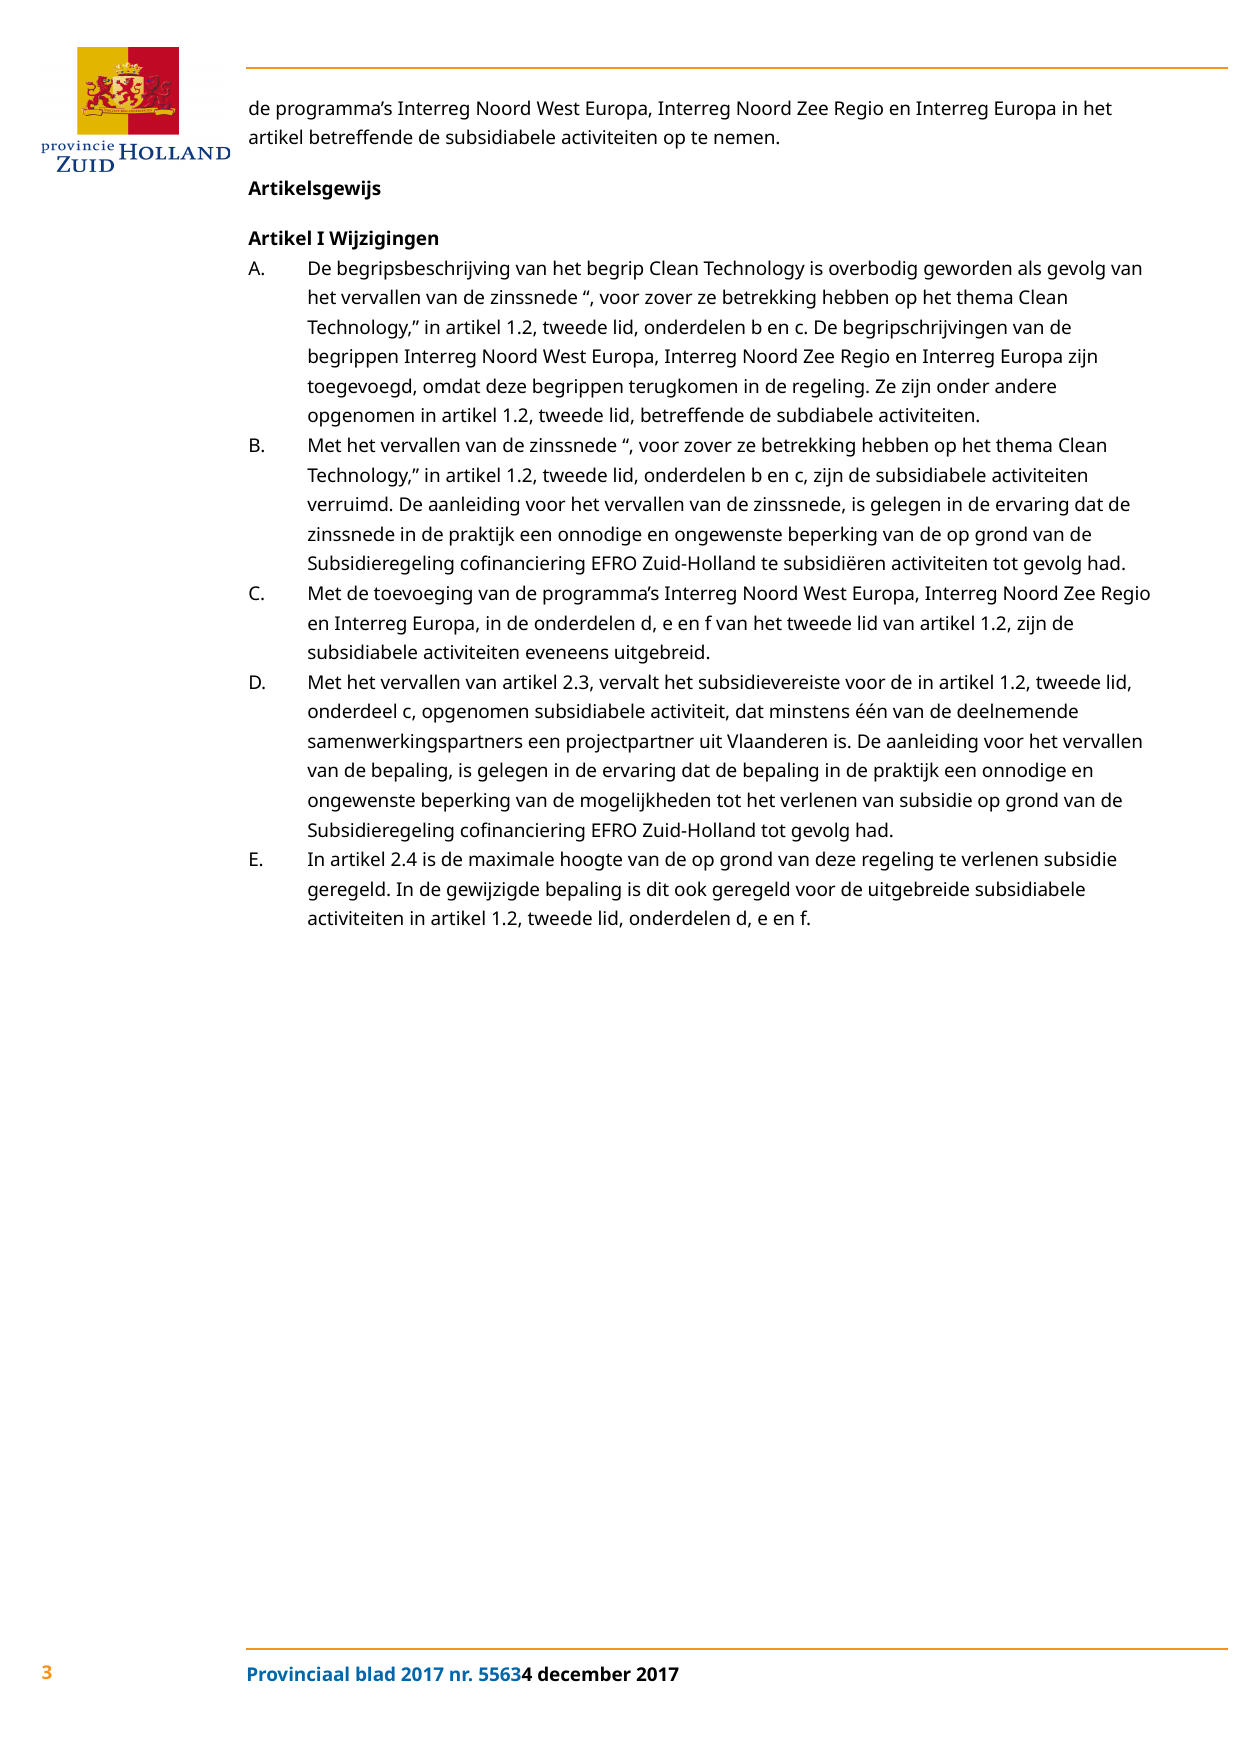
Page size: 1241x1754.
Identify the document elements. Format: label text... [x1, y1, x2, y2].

text de programma’s Interreg Noord West Europa, Interreg Noord Zee Regio en Interreg Europa in het artikel betreffende de subsidiabele activiteiten op te nemen. [248, 95, 1152, 150]
text Artikelsgewijs [248, 175, 1152, 201]
text Artikel I Wijzigingen [248, 225, 1152, 251]
picture [41, 47, 231, 172]
list De begripsbeschrijving van het begrip Clean Technology is overbodig geworden als gevolg van het vervallen van de zinssnede “, voor zover ze betrekking hebben op het thema Clean Technology,” in artikel 1.2, tweede lid, onderdelen b en c. De begripschrijvingen van de begrippen Interreg Noord West Europa, Interreg Noord Zee Regio en Interreg Europa zijn toegevoegd, omdat deze begrippen terugkomen in de regeling. Ze zijn onder andere opgenomen in artikel 1.2, tweede lid, betreffende de subdiabele activiteiten. [248, 255, 1152, 428]
list In artikel 2.4 is de maximale hoogte van de op grond van deze regeling te verlenen subsidie geregeld. In de gewijzigde bepaling is dit ook geregeld voor de uitgebreide subsidiabele activiteiten in artikel 1.2, tweede lid, onderdelen d, e en f. [248, 846, 1152, 931]
list Met het vervallen van de zinssnede “, voor zover ze betrekking hebben op het thema Clean Technology,” in artikel 1.2, tweede lid, onderdelen b en c, zijn de subsidiabele activiteiten verruimd. De aanleiding voor het vervallen van de zinssnede, is gelegen in de ervaring dat de zinssnede in de praktijk een onnodige en ongewenste beperking van de op grond van de Subsidieregeling cofinanciering EFRO Zuid-Holland te subsidiëren activiteiten tot gevolg had. [248, 432, 1152, 576]
list Met het vervallen van artikel 2.3, vervalt het subsidievereiste voor de in artikel 1.2, tweede lid, onderdeel c, opgenomen subsidiabele activiteit, dat minstens één van de deelnemende samenwerkingspartners een projectpartner uit Vlaanderen is. De aanleiding voor het vervallen van de bepaling, is gelegen in de ervaring dat de bepaling in de praktijk een onnodige en ongewenste beperking van de mogelijkheden tot het verlenen van subsidie op grond van de Subsidieregeling cofinanciering EFRO Zuid-Holland tot gevolg had. [248, 669, 1152, 843]
list Met de toevoeging van de programma’s Interreg Noord West Europa, Interreg Noord Zee Regio en Interreg Europa, in de onderdelen d, e en f van het tweede lid van artikel 1.2, zijn de subsidiabele activiteiten eveneens uitgebreid. [248, 580, 1152, 665]
